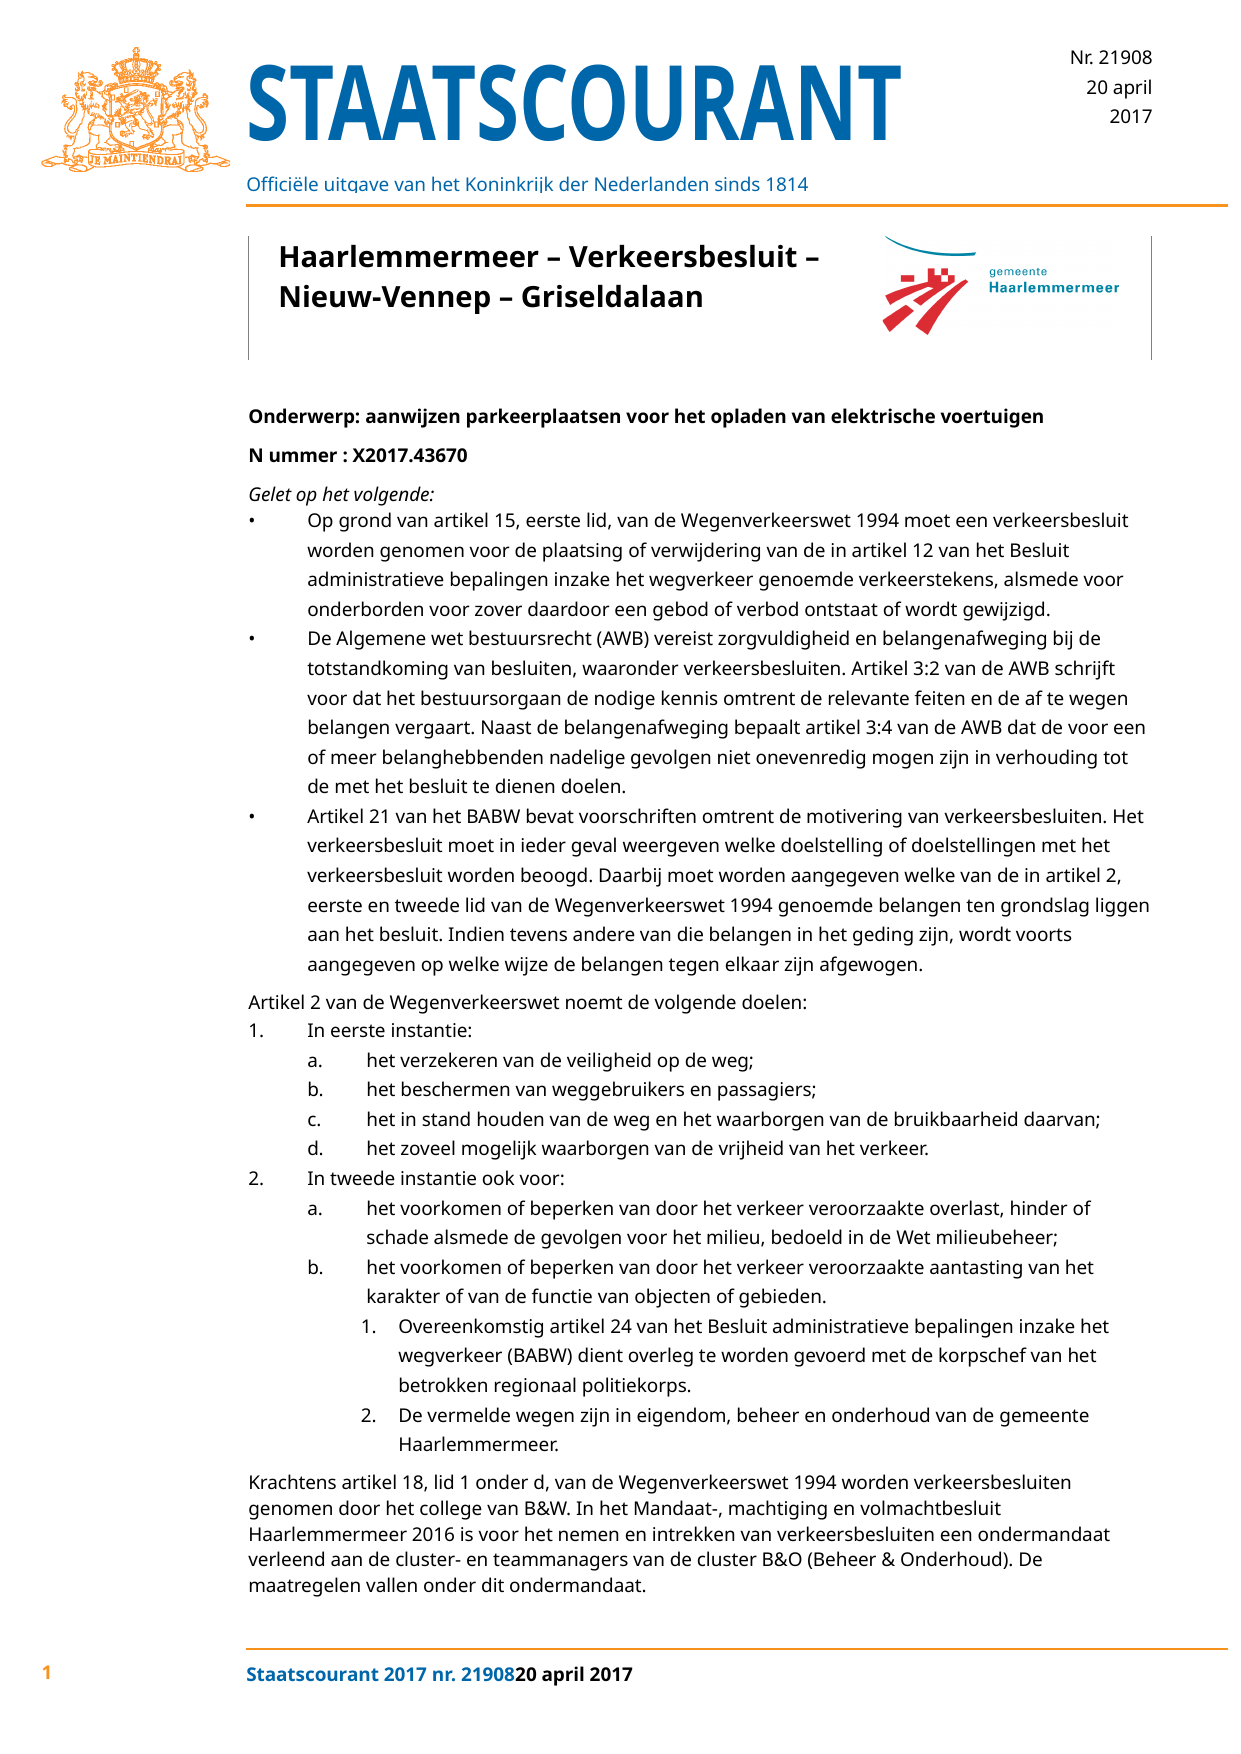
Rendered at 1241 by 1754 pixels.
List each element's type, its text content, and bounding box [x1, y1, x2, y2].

list het beschermen van weggebruikers en passagiers; [307, 1076, 1152, 1102]
list het in stand houden van de weg en het waarborgen van de bruikbaarheid daarvan; [307, 1106, 1152, 1132]
text Gelet op het volgende: [248, 482, 1152, 507]
text Krachtens artikel 18, lid 1 onder d, van de Wegenverkeerswet 1994 worden verkeersbesluiten genomen door het college van B&W. In het Mandaat-, machtiging en volmachtbesluit Haarlemmermeer 2016 is voor het nemen en intrekken van verkeersbesluiten een ondermandaat verleend aan de cluster- en teammanagers van de cluster B&O (Beheer & Onderhoud). De maatregelen vallen onder dit ondermandaat. [248, 1469, 1152, 1598]
text Artikel 2 van de Wegenverkeerswet noemt de volgende doelen: [248, 989, 1152, 1015]
list Artikel 21 van het BABW bevat voorschriften omtrent de motivering van verkeersbesluiten. Het verkeersbesluit moet in ieder geval weergeven welke doelstelling of doelstellingen met het verkeersbesluit worden beoogd. Daarbij moet worden aangegeven welke van de in artikel 2, eerste en tweede lid van de Wegenverkeerswet 1994 genoemde belangen ten grondslag liggen aan het besluit. Indien tevens andere van die belangen in het geding zijn, wordt voorts aangegeven op welke wijze de belangen tegen elkaar zijn afgewogen. [248, 803, 1152, 977]
text Onderwerp: aanwijzen parkeerplaatsen voor het opladen van elektrische voertuigen [248, 403, 1152, 429]
table_header [850, 236, 1151, 360]
list het voorkomen of beperken van door het verkeer veroorzaakte overlast, hinder of schade alsmede de gevolgen voor het milieu, bedoeld in de Wet milieubeheer; [307, 1195, 1152, 1250]
picture [882, 236, 1119, 335]
list Op grond van artikel 15, eerste lid, van de Wegenverkeerswet 1994 moet een verkeersbesluit worden genomen voor de plaatsing of verwijdering van de in artikel 12 van het Besluit administratieve bepalingen inzake het wegverkeer genoemde verkeerstekens, alsmede voor onderborden voor zover daardoor een gebod of verbod ontstaat of wordt gewijzigd. [248, 507, 1152, 622]
list In eerste instantie: [248, 1017, 1152, 1043]
list Overeenkomstig artikel 24 van het Besluit administratieve bepalingen inzake het wegverkeer (BABW) dient overleg te worden gevoerd met de korpschef van het betrokken regionaal politiekorps. [361, 1313, 1152, 1398]
list In tweede instantie ook voor: [248, 1165, 1152, 1191]
table_header Haarlemmermeer – Verkeersbesluit –Nieuw-Vennep – Griseldalaan [249, 236, 850, 360]
list het voorkomen of beperken van door het verkeer veroorzaakte aantasting van het karakter of van de functie van objecten of gebieden. [307, 1254, 1152, 1309]
list het zoveel mogelijk waarborgen van de vrijheid van het verkeer. [307, 1136, 1152, 1161]
list De vermelde wegen zijn in eigendom, beheer en onderhoud van de gemeente Haarlemmermeer. [361, 1402, 1152, 1457]
picture [41, 47, 231, 172]
list De Algemene wet bestuursrecht (AWB) vereist zorgvuldigheid en belangenafweging bij de totstandkoming van besluiten, waaronder verkeersbesluiten. Artikel 3:2 van de AWB schrijft voor dat het bestuursorgaan de nodige kennis omtrent de relevante feiten en de af te wegen belangen vergaart. Naast de belangenafweging bepaalt artikel 3:4 van de AWB dat de voor een of meer belanghebbenden nadelige gevolgen niet onevenredig mogen zijn in verhouding tot de met het besluit te dienen doelen. [248, 626, 1152, 799]
text N ummer : X2017.43670 [248, 442, 1152, 468]
list het verzekeren van de veiligheid op de weg; [307, 1047, 1152, 1073]
